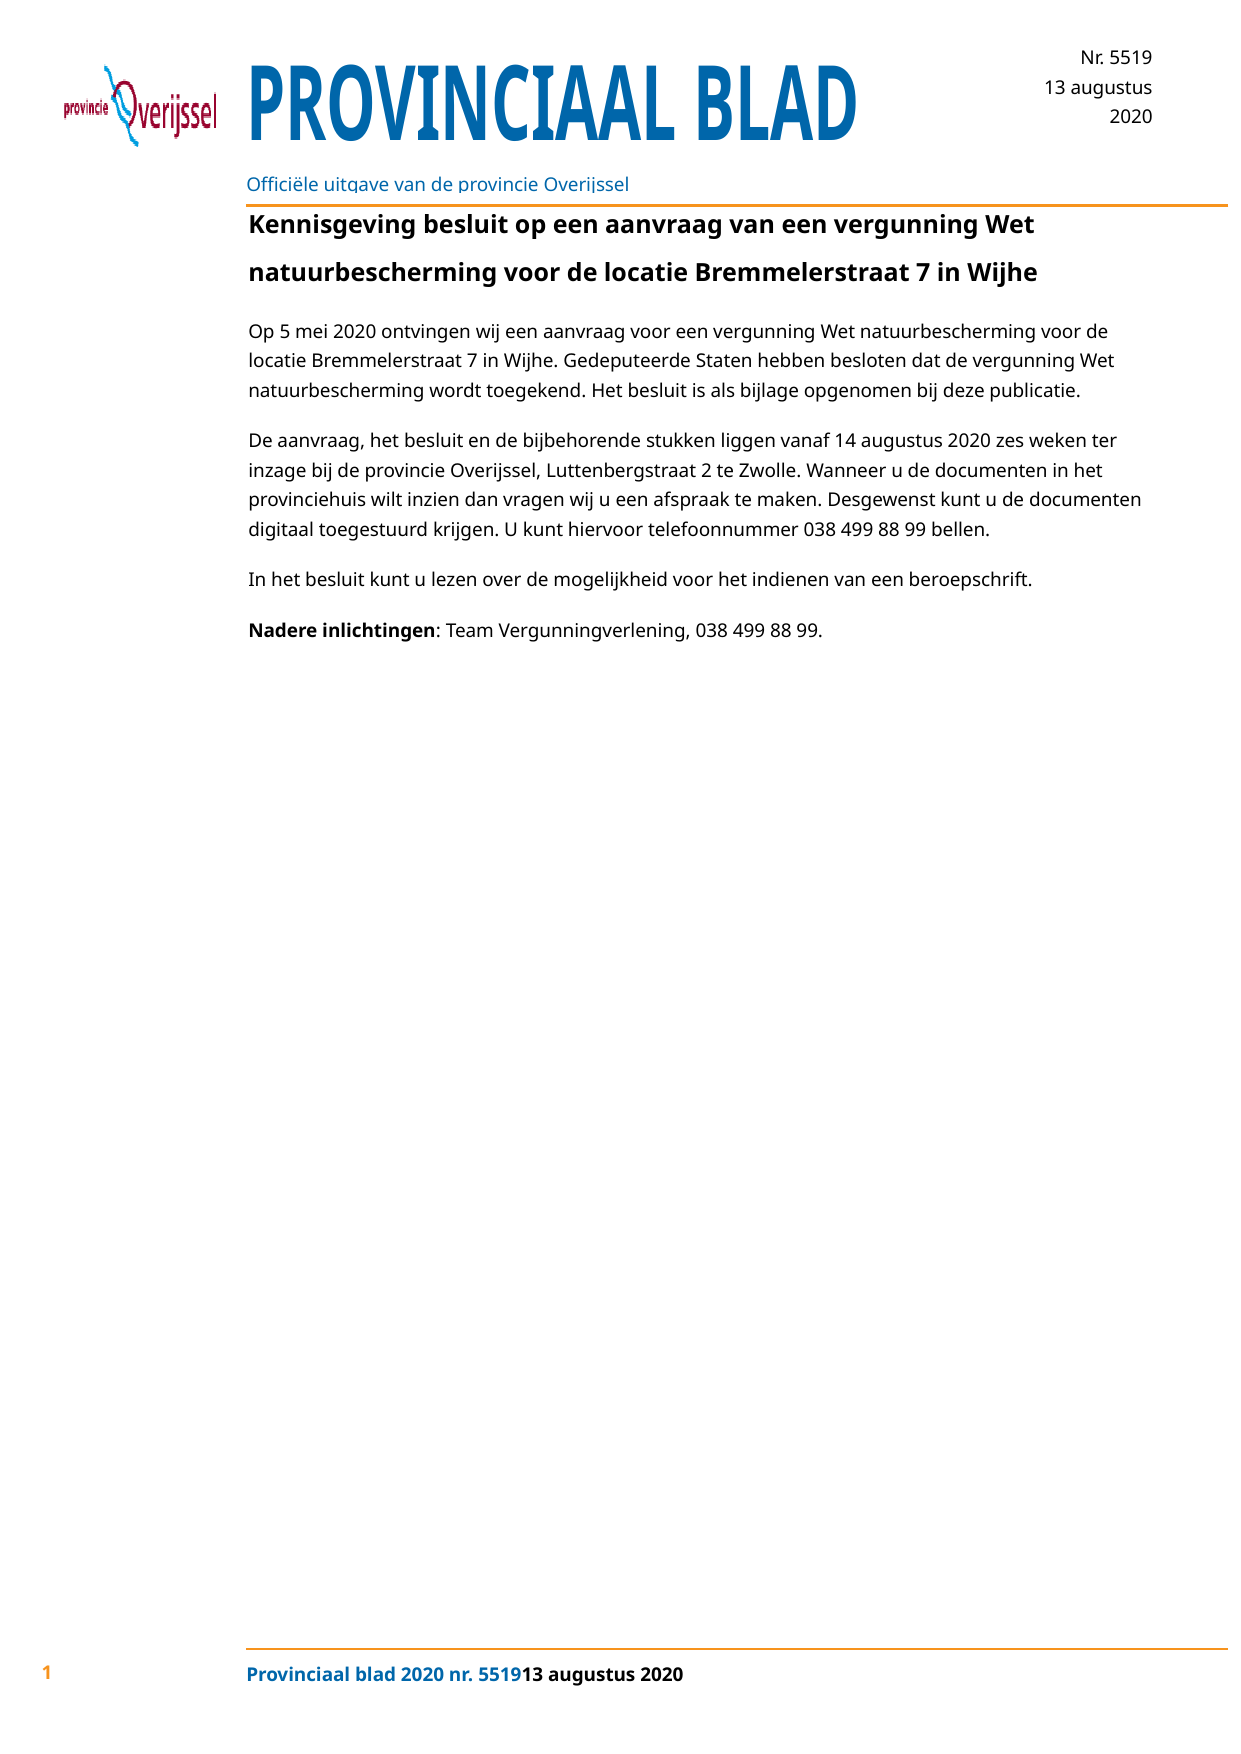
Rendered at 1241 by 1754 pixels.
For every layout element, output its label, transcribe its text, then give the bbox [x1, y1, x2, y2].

picture [41, 47, 231, 172]
text De aanvraag, het besluit en de bijbehorende stukken liggen vanaf 14 augustus 2020 zes weken ter inzage bij de provincie Overijssel, Luttenbergstraat 2 te Zwolle. Wanneer u de documenten in het provinciehuis wilt inzien dan vragen wij u een afspraak te maken. Desgewenst kunt u de documenten digitaal toegestuurd krijgen. U kunt hiervoor telefoonnummer 038 499 88 99 bellen. [248, 427, 1152, 542]
text In het besluit kunt u lezen over de mogelijkheid voor het indienen van een beroepschrift. [248, 567, 1152, 592]
text Nadere inlichtingen: Team Vergunningverlening, 038 499 88 99. [248, 617, 1152, 643]
text Kennisgeving besluit op een aanvraag van een vergunning Wet natuurbescherming voor de locatie Bremmelerstraat 7 in Wijhe [248, 207, 1152, 288]
text Op 5 mei 2020 ontvingen wij een aanvraag voor een vergunning Wet natuurbescherming voor de locatie Bremmelerstraat 7 in Wijhe. Gedeputeerde Staten hebben besloten dat de vergunning Wet natuurbescherming wordt toegekend. Het besluit is als bijlage opgenomen bij deze publicatie. [248, 318, 1152, 403]
